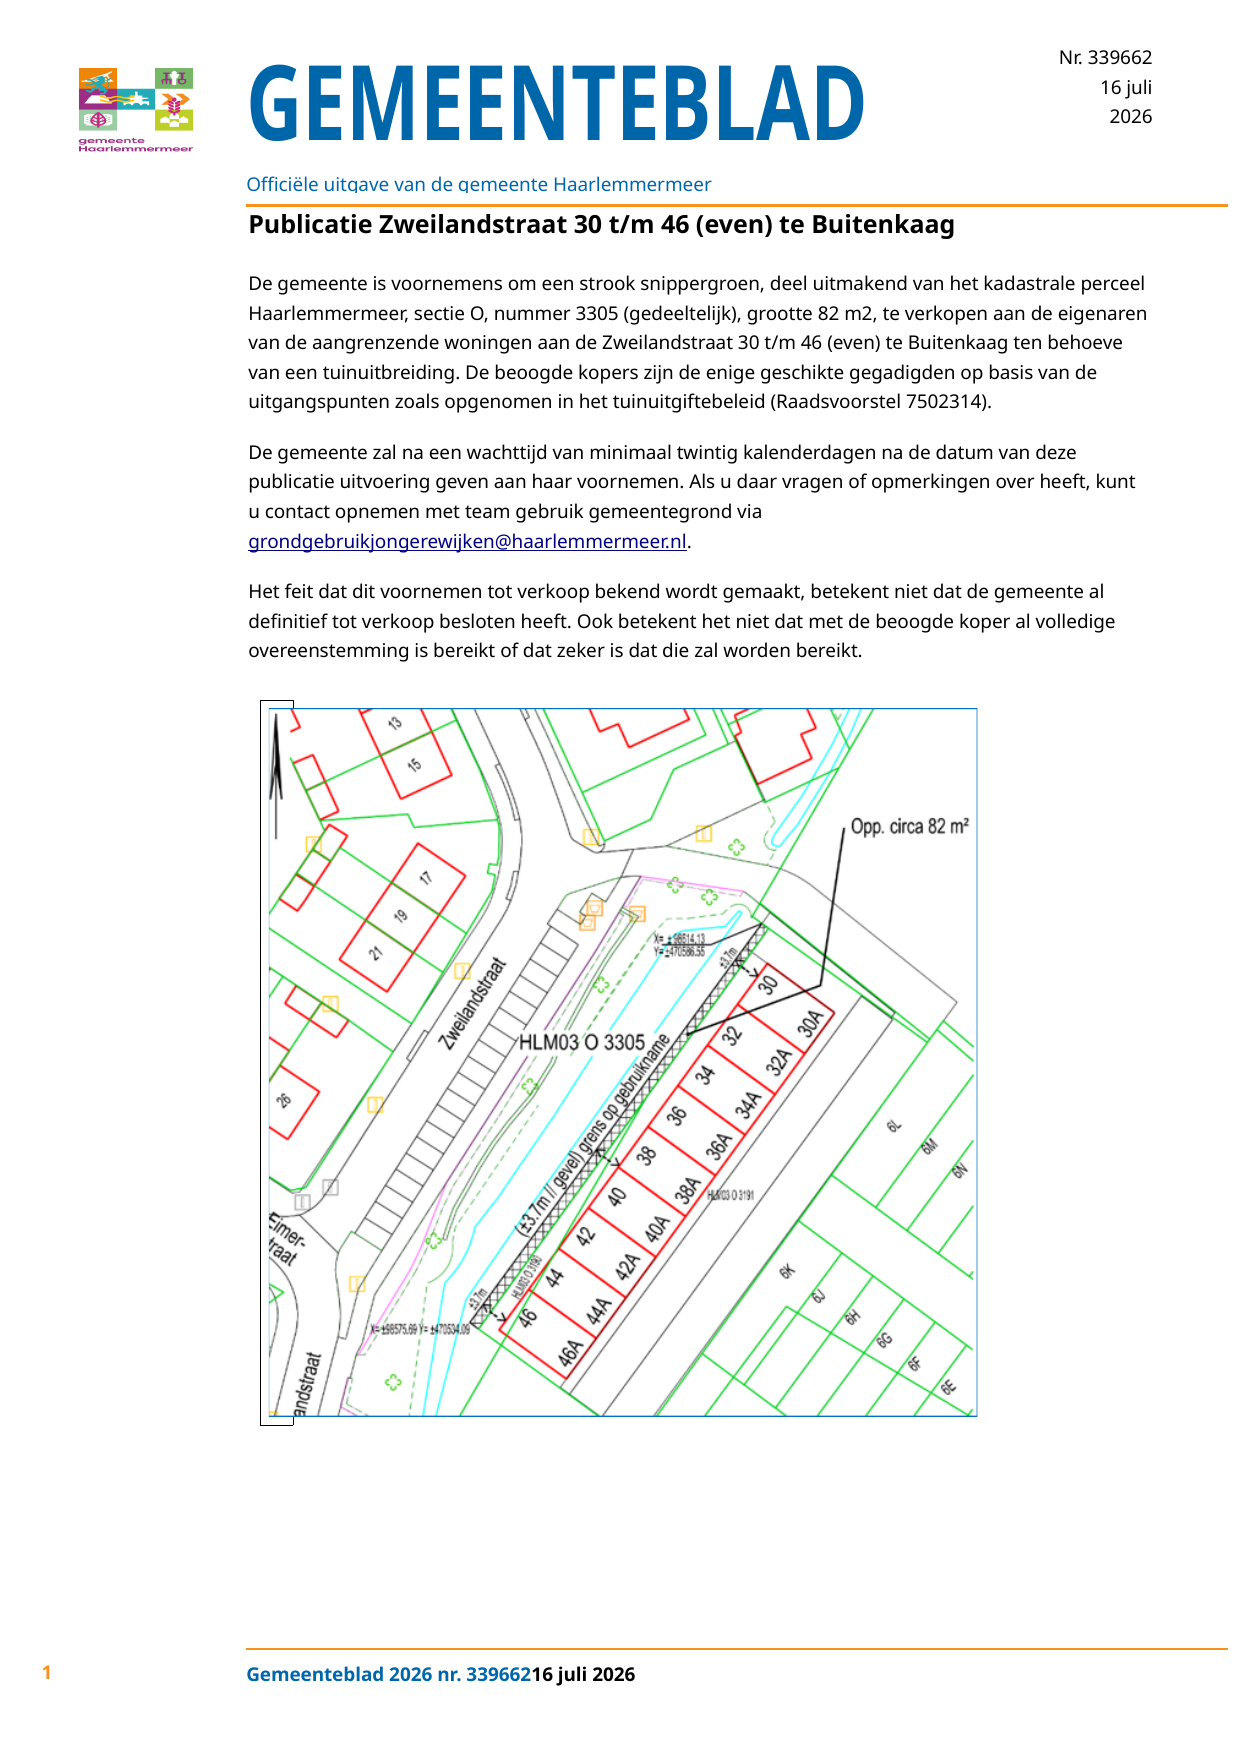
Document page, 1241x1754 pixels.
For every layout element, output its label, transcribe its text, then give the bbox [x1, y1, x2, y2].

text Publicatie Zweilandstraat 30 t/m 46 (even) te Buitenkaag [248, 207, 1152, 241]
text De gemeente is voornemens om een strook snippergroen, deel uitmakend van het kadastrale perceel Haarlemmermeer, sectie O, nummer 3305 (gedeeltelijk), grootte 82 m2, te verkopen aan de eigenaren van de aangrenzende woningen aan de Zweilandstraat 30 t/m 46 (even) te Buitenkaag ten behoeve van een tuinuitbreiding. De beoogde kopers zijn de enige geschikte gegadigden op basis van de uitgangspunten zoals opgenomen in het tuinuitgiftebeleid (Raadsvoorstel 7502314). [248, 270, 1152, 414]
picture [41, 47, 231, 172]
picture [268, 708, 978, 1417]
text De gemeente zal na een wachttijd van minimaal twintig kalenderdagen na de datum van deze publicatie uitvoering geven aan haar voornemen. Als u daar vragen of opmerkingen over heeft, kunt u contact opnemen met team gebruik gemeentegrond via grondgebruikjongerewijken@haarlemmermeer.nl. [248, 439, 1152, 553]
text Het feit dat dit voornemen tot verkoop bekend wordt gemaakt, betekent niet dat de gemeente al definitief tot verkoop besloten heeft. Ook betekent het niet dat met de beoogde koper al volledige overeenstemming is bereikt of dat zeker is dat die zal worden bereikt. [248, 578, 1152, 663]
